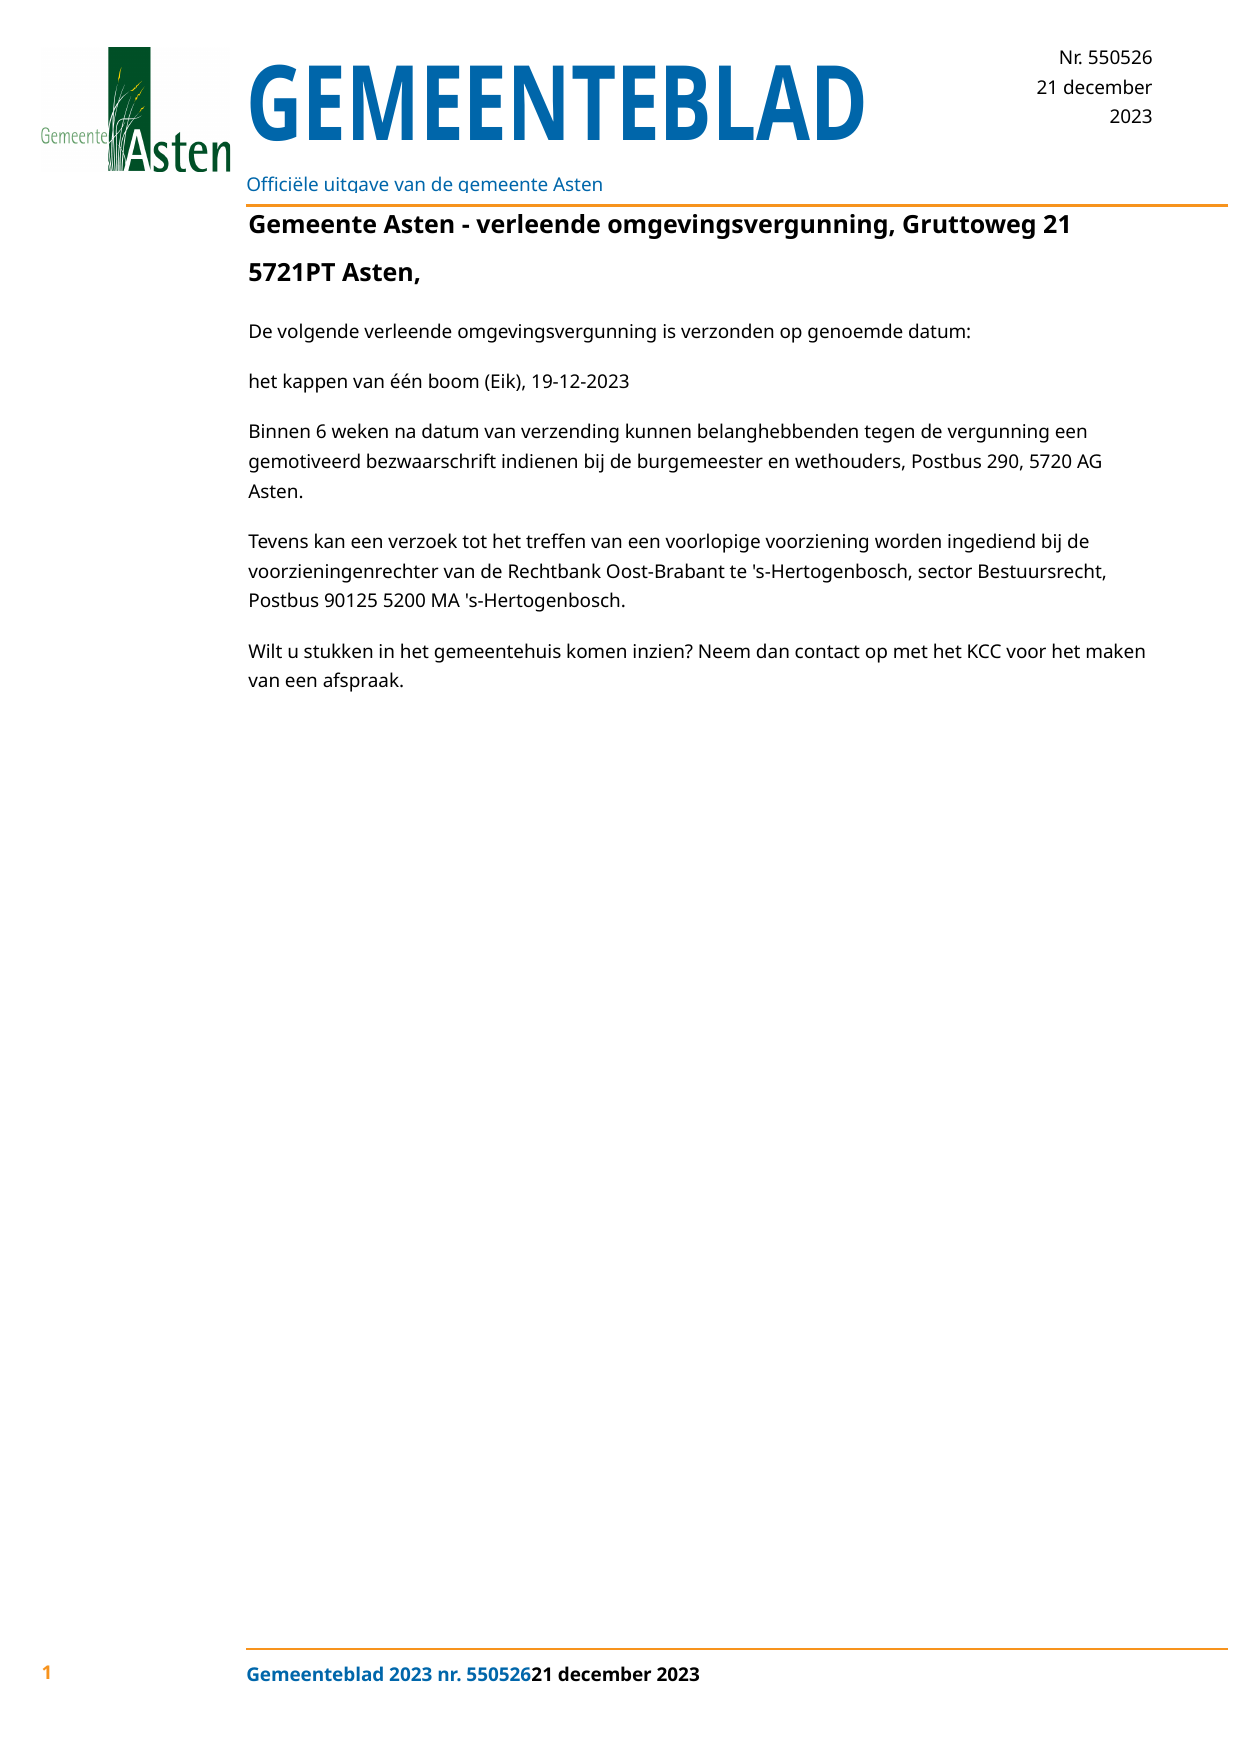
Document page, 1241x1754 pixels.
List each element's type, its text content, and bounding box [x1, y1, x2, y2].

text het kappen van één boom (Eik), 19-12-2023 [248, 368, 1152, 394]
text Gemeente Asten - verleende omgevingsvergunning, Gruttoweg 21 5721PT Asten, [248, 207, 1152, 288]
picture [41, 47, 231, 172]
text De volgende verleende omgevingsvergunning is verzonden op genoemde datum: [248, 318, 1152, 344]
text Binnen 6 weken na datum van verzending kunnen belanghebbenden tegen de vergunning een gemotiveerd bezwaarschrift indienen bij de burgemeester en wethouders, Postbus 290, 5720 AG Asten. [248, 419, 1152, 504]
text Tevens kan een verzoek tot het treffen van een voorlopige voorziening worden ingediend bij de voorzieningenrechter van de Rechtbank Oost-Brabant te 's-Hertogenbosch, sector Bestuursrecht, Postbus 90125 5200 MA 's-Hertogenbosch. [248, 528, 1152, 613]
text Wilt u stukken in het gemeentehuis komen inzien? Neem dan contact op met het KCC voor het maken van een afspraak. [248, 638, 1152, 693]
